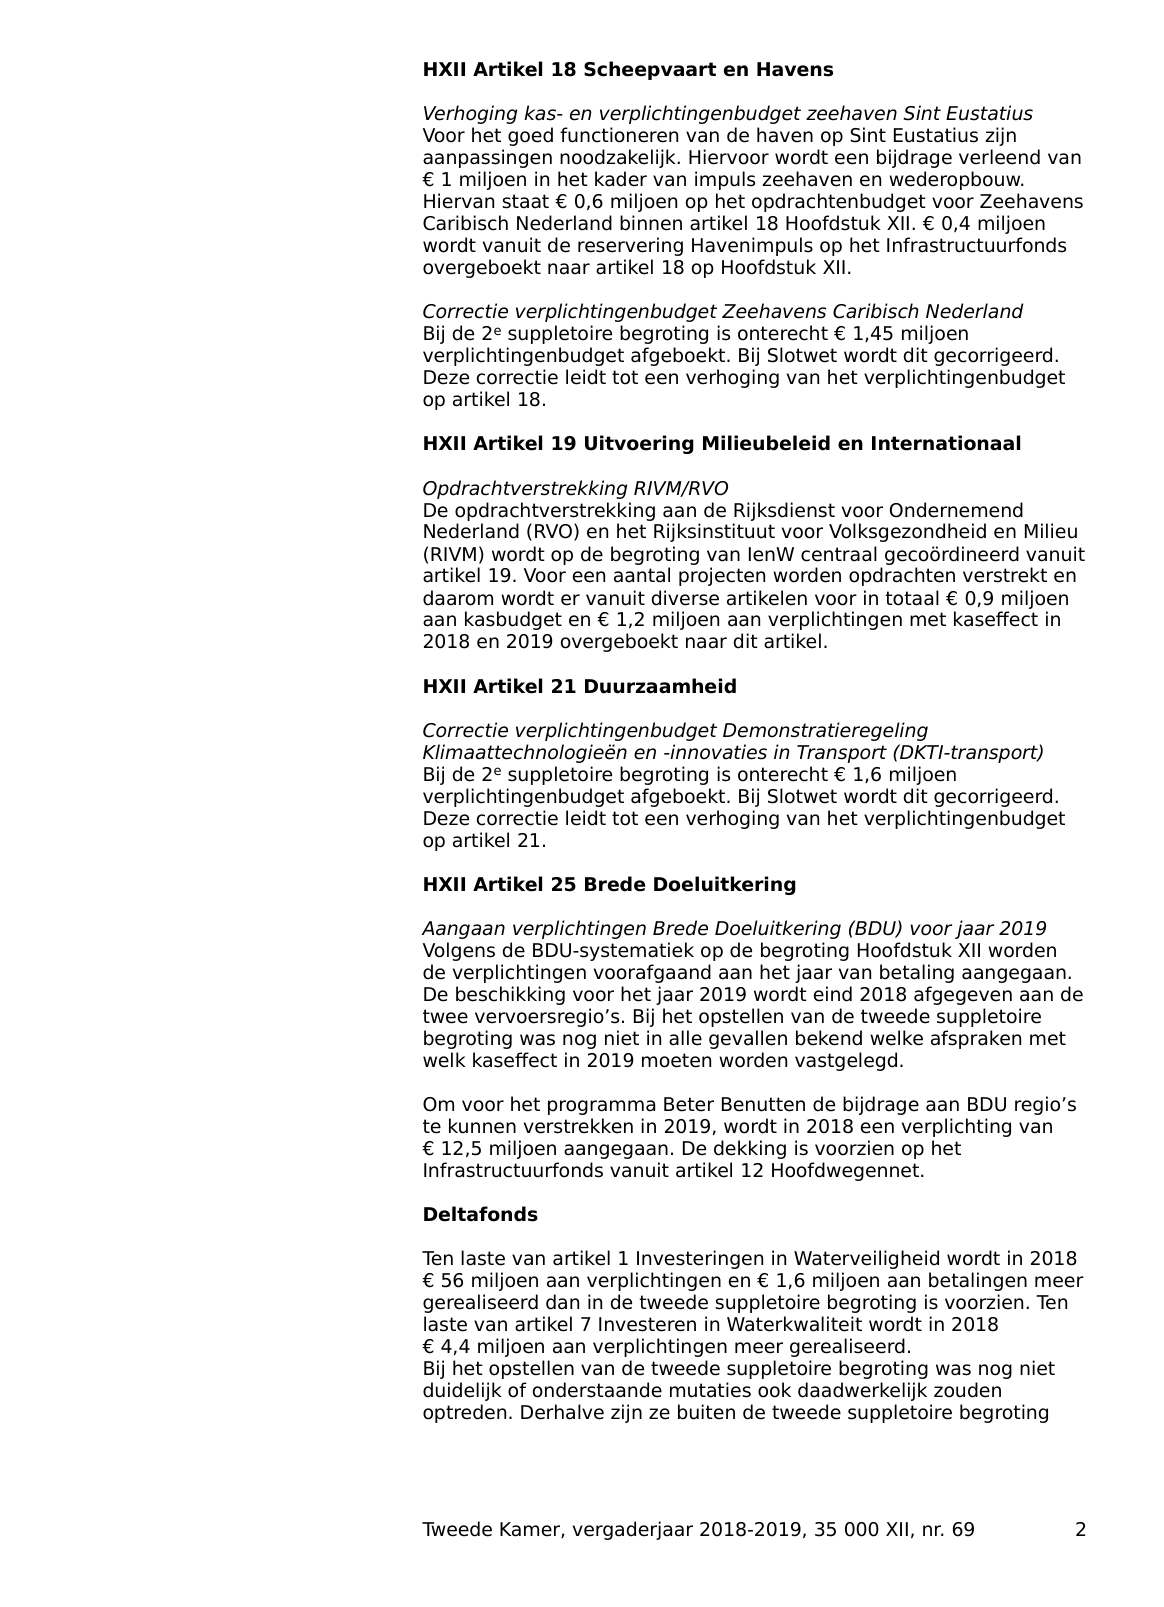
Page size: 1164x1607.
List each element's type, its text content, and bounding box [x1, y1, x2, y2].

text Om voor het programma Beter Benutten de bijdrage aan BDU regio’s te kunnen verstrekken in 2019, wordt in 2018 een verplichting van € 12,5 miljoen aangegaan. De dekking is voorzien op het Infrastructuurfonds vanuit artikel 12 Hoofdwegennet. [422, 1094, 1087, 1182]
subtitle HXII Artikel 18 Scheepvaart en Havens [422, 59, 1087, 81]
text De opdrachtverstrekking aan de Rijksdienst voor Ondernemend Nederland (RVO) en het Rijksinstituut voor Volksgezondheid en Milieu (RIVM) wordt op de begroting van IenW centraal gecoördineerd vanuit artikel 19. Voor een aantal projecten worden opdrachten verstrekt en daarom wordt er vanuit diverse artikelen voor in totaal € 0,9 miljoen aan kasbudget en € 1,2 miljoen aan verplichtingen met kaseffect in 2018 en 2019 overgeboekt naar dit artikel. [422, 499, 1087, 653]
text Bij de 2e suppletoire begroting is onterecht € 1,45 miljoen verplichtingenbudget afgeboekt. Bij Slotwet wordt dit gecorrigeerd. Deze correctie leidt tot een verhoging van het verplichtingenbudget op artikel 18. [422, 323, 1087, 411]
text Aangaan verplichtingen Brede Doeluitkering (BDU) voor jaar 2019 [422, 918, 1087, 940]
subtitle Correctie verplichtingenbudget Zeehavens Caribisch Nederland [422, 301, 1087, 323]
subtitle HXII Artikel 25 Brede Doeluitkering [422, 874, 1087, 896]
text Correctie verplichtingenbudget Demonstratieregeling Klimaattechnologieën en -innovaties in Transport (DKTI-transport) [422, 720, 1087, 764]
text Volgens de BDU-systematiek op de begroting Hoofdstuk XII worden de verplichtingen voorafgaand aan het jaar van betaling aangegaan. De beschikking voor het jaar 2019 wordt eind 2018 afgegeven aan de twee vervoersregio’s. Bij het opstellen van de tweede suppletoire begroting was nog niet in alle gevallen bekend welke afspraken met welk kaseffect in 2019 moeten worden vastgelegd. [422, 940, 1087, 1072]
subtitle HXII Artikel 21 Duurzaamheid [422, 676, 1087, 697]
text Ten laste van artikel 1 Investeringen in Waterveiligheid wordt in 2018 € 56 miljoen aan verplichtingen en € 1,6 miljoen aan betalingen meer gerealiseerd dan in de tweede suppletoire begroting is voorzien. Ten laste van artikel 7 Investeren in Waterkwaliteit wordt in 2018 € 4,4 miljoen aan verplichtingen meer gerealiseerd. [422, 1248, 1087, 1358]
text Opdrachtverstrekking RIVM/RVO [422, 477, 1087, 499]
text Verhoging kas- en verplichtingenbudget zeehaven Sint Eustatius [422, 103, 1087, 125]
subtitle HXII Artikel 19 Uitvoering Milieubeleid en Internationaal [422, 433, 1087, 455]
text Bij de 2e suppletoire begroting is onterecht € 1,6 miljoen verplichtingenbudget afgeboekt. Bij Slotwet wordt dit gecorrigeerd. Deze correctie leidt tot een verhoging van het verplichtingenbudget op artikel 21. [422, 764, 1087, 852]
subtitle Deltafonds [422, 1204, 1087, 1226]
text Bij het opstellen van de tweede suppletoire begroting was nog niet duidelijk of onderstaande mutaties ook daadwerkelijk zouden optreden. Derhalve zijn ze buiten de tweede suppletoire begroting [422, 1358, 1087, 1424]
text Voor het goed functioneren van de haven op Sint Eustatius zijn aanpassingen noodzakelijk. Hiervoor wordt een bijdrage verleend van € 1 miljoen in het kader van impuls zeehaven en wederopbouw. Hiervan staat € 0,6 miljoen op het opdrachtenbudget voor Zeehavens Caribisch Nederland binnen artikel 18 Hoofdstuk XII. € 0,4 miljoen wordt vanuit de reservering Havenimpuls op het Infrastructuurfonds overgeboekt naar artikel 18 op Hoofdstuk XII. [422, 125, 1087, 279]
